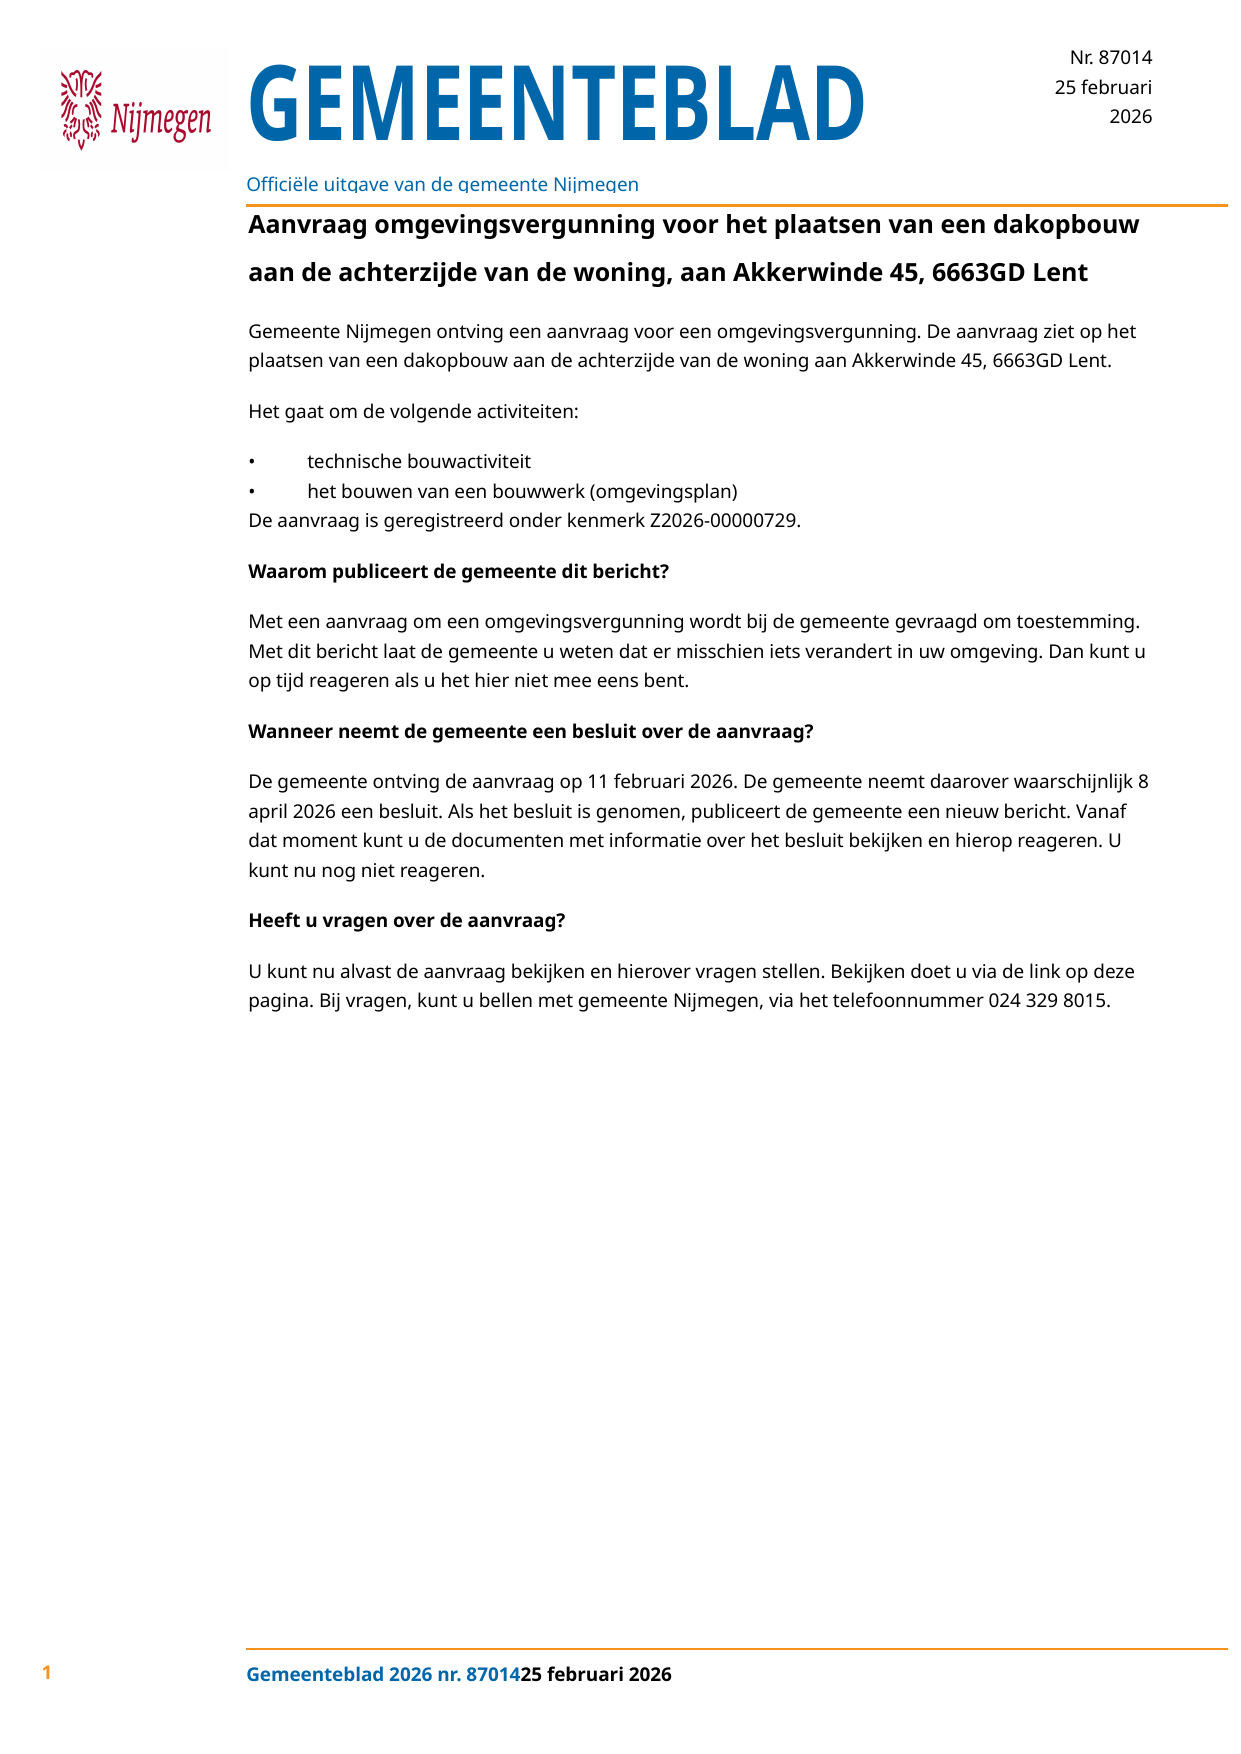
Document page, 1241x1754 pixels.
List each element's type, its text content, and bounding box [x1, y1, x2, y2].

text Het gaat om de volgende activiteiten: [248, 398, 1152, 424]
text De gemeente ontving de aanvraag op 11 februari 2026. De gemeente neemt daarover waarschijnlijk 8 april 2026 een besluit. Als het besluit is genomen, publiceert de gemeente een nieuw bericht. Vanaf dat moment kunt u de documenten met informatie over het besluit bekijken en hierop reageren. U kunt nu nog niet reageren. [248, 768, 1152, 883]
text Wanneer neemt de gemeente een besluit over de aanvraag? [248, 718, 1152, 744]
list technische bouwactiviteit [248, 448, 1152, 474]
text Heeft u vragen over de aanvraag? [248, 907, 1152, 933]
text U kunt nu alvast de aanvraag bekijken en hierover vragen stellen. Bekijken doet u via de link op deze pagina. Bij vragen, kunt u bellen met gemeente Nijmegen, via het telefoonnummer 024 329 8015. [248, 958, 1152, 1013]
text Waarom publiceert de gemeente dit bericht? [248, 558, 1152, 584]
text Met een aanvraag om een omgevingsvergunning wordt bij de gemeente gevraagd om toestemming. Met dit bericht laat de gemeente u weten dat er misschien iets verandert in uw omgeving. Dan kunt u op tijd reageren als u het hier niet mee eens bent. [248, 608, 1152, 693]
picture [41, 47, 231, 172]
list het bouwen van een bouwwerk (omgevingsplan) [248, 478, 1152, 504]
text Aanvraag omgevingsvergunning voor het plaatsen van een dakopbouw aan de achterzijde van de woning, aan Akkerwinde 45, 6663GD Lent [248, 207, 1152, 288]
text Gemeente Nijmegen ontving een aanvraag voor een omgevingsvergunning. De aanvraag ziet op het plaatsen van een dakopbouw aan de achterzijde van de woning aan Akkerwinde 45, 6663GD Lent. [248, 318, 1152, 373]
text De aanvraag is geregistreerd onder kenmerk Z2026-00000729. [248, 507, 1152, 533]
